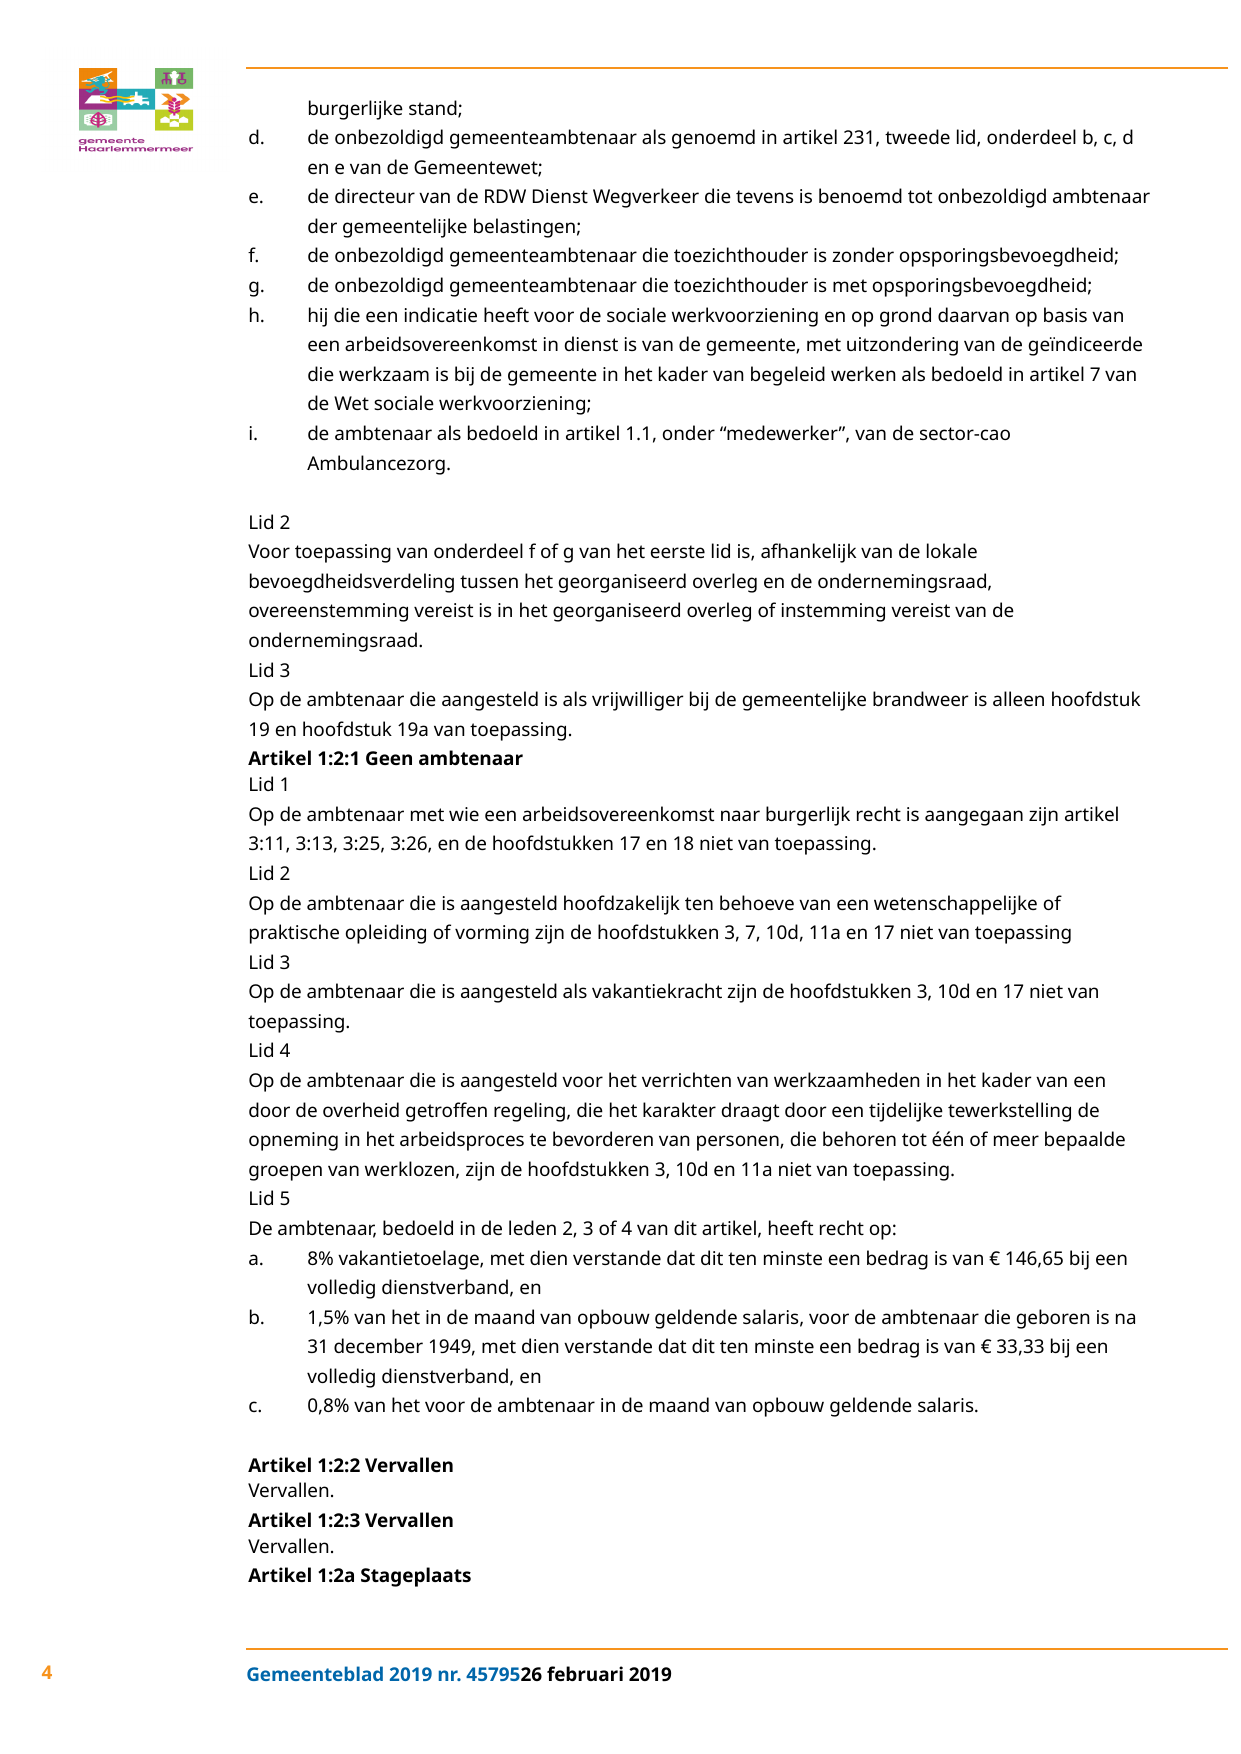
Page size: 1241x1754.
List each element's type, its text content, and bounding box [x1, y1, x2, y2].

picture [41, 47, 231, 172]
list 8% vakantietoelage, met dien verstande dat dit ten minste een bedrag is van € 146,65 bij een volledig dienstverband, en [248, 1245, 1152, 1300]
text De ambtenaar, bedoeld in de leden 2, 3 of 4 van dit artikel, heeft recht op: [248, 1215, 1152, 1241]
text Lid 5 [248, 1186, 1152, 1211]
text Vervallen. [248, 1533, 1152, 1558]
list de ambtenaar als bedoeld in artikel 1.1, onder “medewerker”, van de sector-cao Ambulancezorg. [248, 420, 1152, 476]
list de directeur van de RDW Dienst Wegverkeer die tevens is benoemd tot onbezoldigd ambtenaar der gemeentelijke belastingen; [248, 183, 1152, 239]
text Artikel 1:2a Stageplaats [248, 1562, 1152, 1588]
text Lid 1 [248, 771, 1152, 797]
list de onbezoldigd gemeenteambtenaar als genoemd in artikel 231, tweede lid, onderdeel b, c, d en e van de Gemeentewet; [248, 124, 1152, 180]
list de onbezoldigd gemeenteambtenaar die toezichthouder is met opsporingsbevoegdheid; [248, 272, 1152, 298]
text Lid 2 [248, 509, 1152, 535]
list hij die een indicatie heeft voor de sociale werkvoorziening en op grond daarvan op basis van een arbeidsovereenkomst in dienst is van de gemeente, met uitzondering van de geïndiceerde die werkzaam is bij de gemeente in het kader van begeleid werken als bedoeld in artikel 7 van de Wet sociale werkvoorziening; [248, 302, 1152, 416]
text Vervallen. [248, 1477, 1152, 1503]
text Lid 3 [248, 949, 1152, 974]
text Op de ambtenaar met wie een arbeidsovereenkomst naar burgerlijk recht is aangegaan zijn artikel 3:11, 3:13, 3:25, 3:26, en de hoofdstukken 17 en 18 niet van toepassing. [248, 801, 1152, 856]
list 1,5% van het in de maand van opbouw geldende salaris, voor de ambtenaar die geboren is na 31 december 1949, met dien verstande dat dit ten minste een bedrag is van € 33,33 bij een volledig dienstverband, en [248, 1304, 1152, 1389]
text Artikel 1:2:1 Geen ambtenaar [248, 746, 1152, 771]
text Lid 3 [248, 657, 1152, 683]
text Lid 2 [248, 860, 1152, 886]
text Artikel 1:2:3 Vervallen [248, 1507, 1152, 1533]
text Op de ambtenaar die aangesteld is als vrijwilliger bij de gemeentelijke brandweer is alleen hoofdstuk 19 en hoofdstuk 19a van toepassing. [248, 686, 1152, 742]
list 0,8% van het voor de ambtenaar in de maand van opbouw geldende salaris. [248, 1393, 1152, 1418]
list burgerlijke stand; [248, 95, 1152, 121]
text Lid 4 [248, 1038, 1152, 1063]
text Op de ambtenaar die is aangesteld hoofdzakelijk ten behoeve van een wetenschappelijke of praktische opleiding of vorming zijn de hoofdstukken 3, 7, 10d, 11a en 17 niet van toepassing [248, 890, 1152, 945]
text Op de ambtenaar die is aangesteld voor het verrichten van werkzaamheden in het kader van een door de overheid getroffen regeling, die het karakter draagt door een tijdelijke tewerkstelling de opneming in het arbeidsproces te bevorderen van personen, die behoren tot één of meer bepaalde groepen van werklozen, zijn de hoofdstukken 3, 10d en 11a niet van toepassing. [248, 1067, 1152, 1182]
text Op de ambtenaar die is aangesteld als vakantiekracht zijn de hoofdstukken 3, 10d en 17 niet van toepassing. [248, 978, 1152, 1034]
text Voor toepassing van onderdeel f of g van het eerste lid is, afhankelijk van de lokale bevoegdheidsverdeling tussen het georganiseerd overleg en de ondernemingsraad, overeenstemming vereist is in het georganiseerd overleg of instemming vereist van de ondernemingsraad. [248, 538, 1152, 653]
list de onbezoldigd gemeenteambtenaar die toezichthouder is zonder opsporingsbevoegdheid; [248, 243, 1152, 268]
text Artikel 1:2:2 Vervallen [248, 1452, 1152, 1477]
